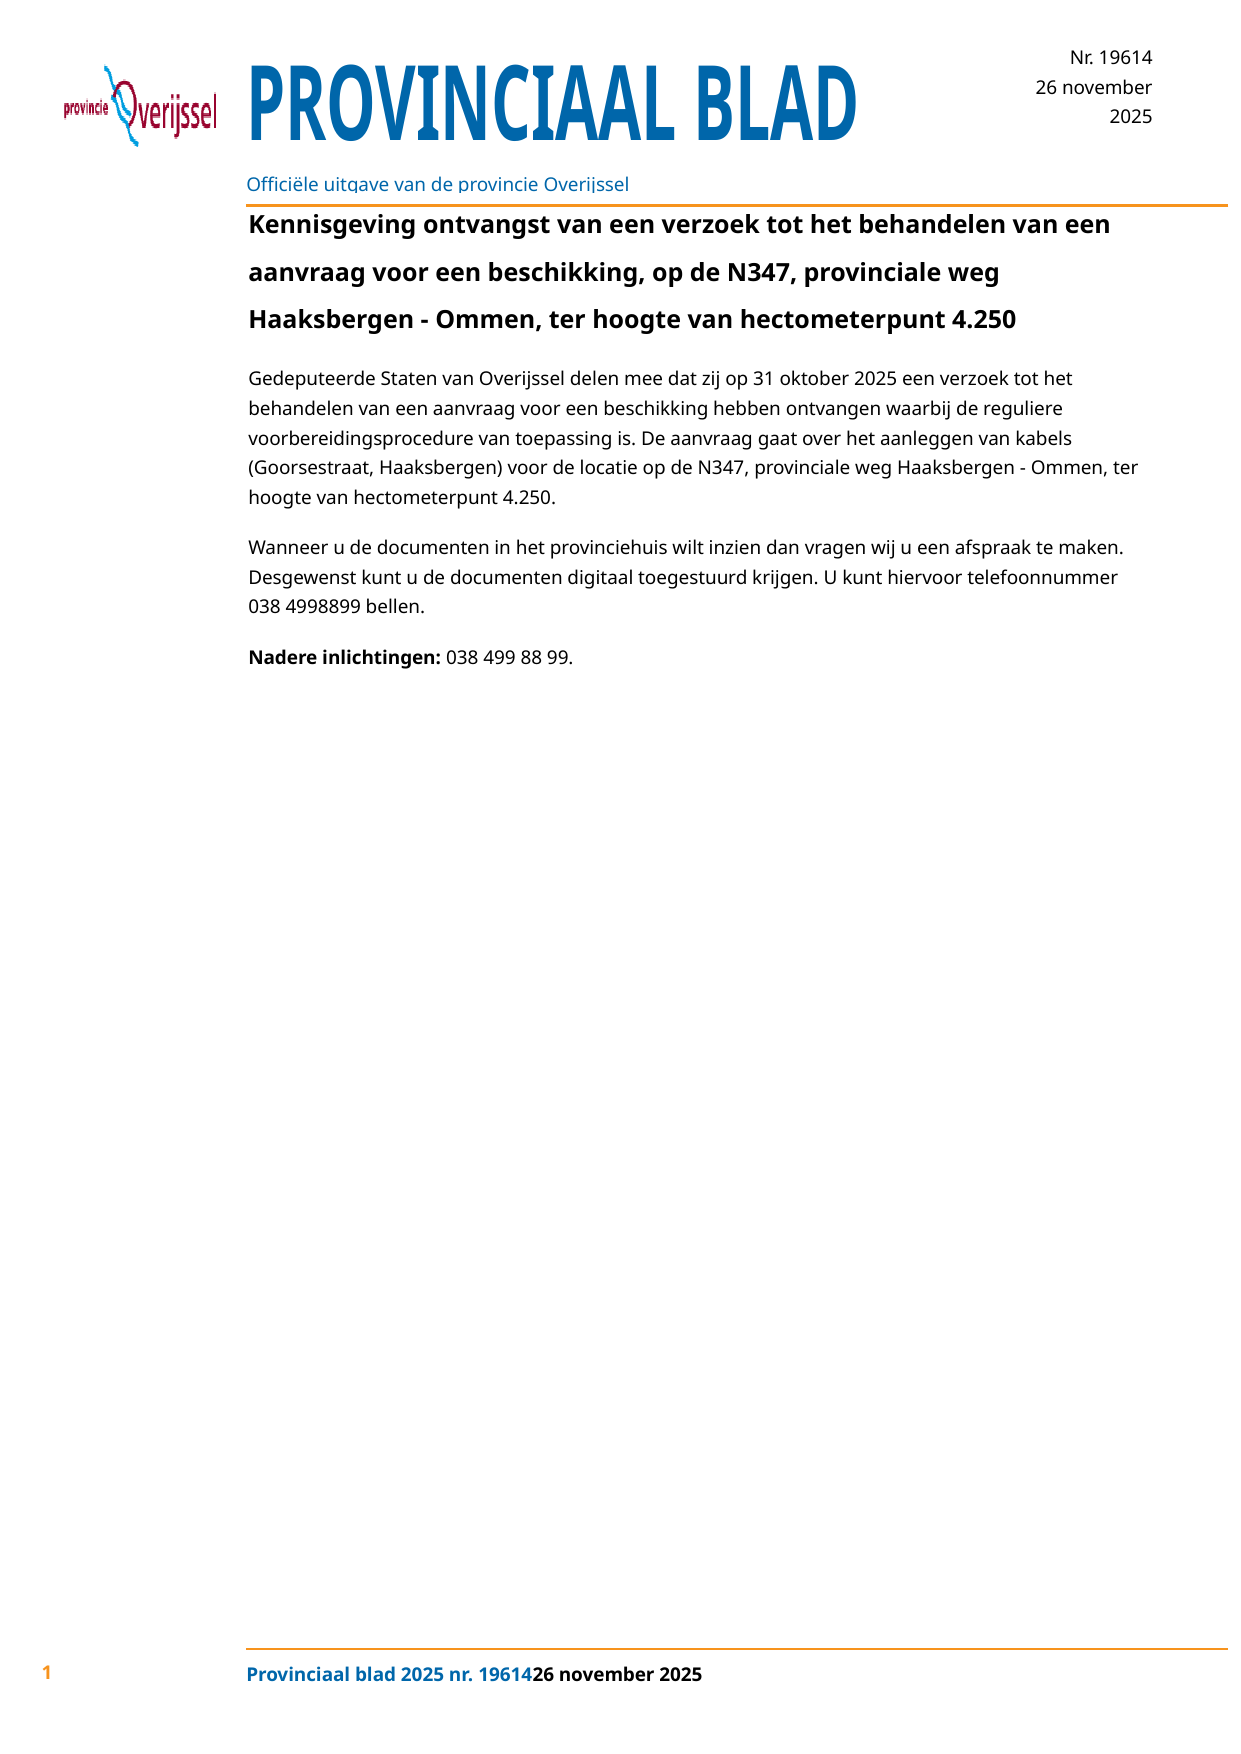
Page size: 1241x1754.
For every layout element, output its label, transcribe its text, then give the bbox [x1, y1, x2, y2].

picture [41, 47, 231, 172]
text Wanneer u de documenten in het provinciehuis wilt inzien dan vragen wij u een afspraak te maken. Desgewenst kunt u de documenten digitaal toegestuurd krijgen. U kunt hiervoor telefoonnummer 038 4998899 bellen. [248, 534, 1152, 619]
text Kennisgeving ontvangst van een verzoek tot het behandelen van een aanvraag voor een beschikking, op de N347, provinciale weg Haaksbergen - Ommen, ter hoogte van hectometerpunt 4.250 [248, 207, 1152, 336]
text Nadere inlichtingen: 038 499 88 99. [248, 644, 1152, 669]
text Gedeputeerde Staten van Overijssel delen mee dat zij op 31 oktober 2025 een verzoek tot het behandelen van een aanvraag voor een beschikking hebben ontvangen waarbij de reguliere voorbereidingsprocedure van toepassing is. De aanvraag gaat over het aanleggen van kabels (Goorsestraat, Haaksbergen) voor de locatie op de N347, provinciale weg Haaksbergen - Ommen, ter hoogte van hectometerpunt 4.250. [248, 366, 1152, 509]
